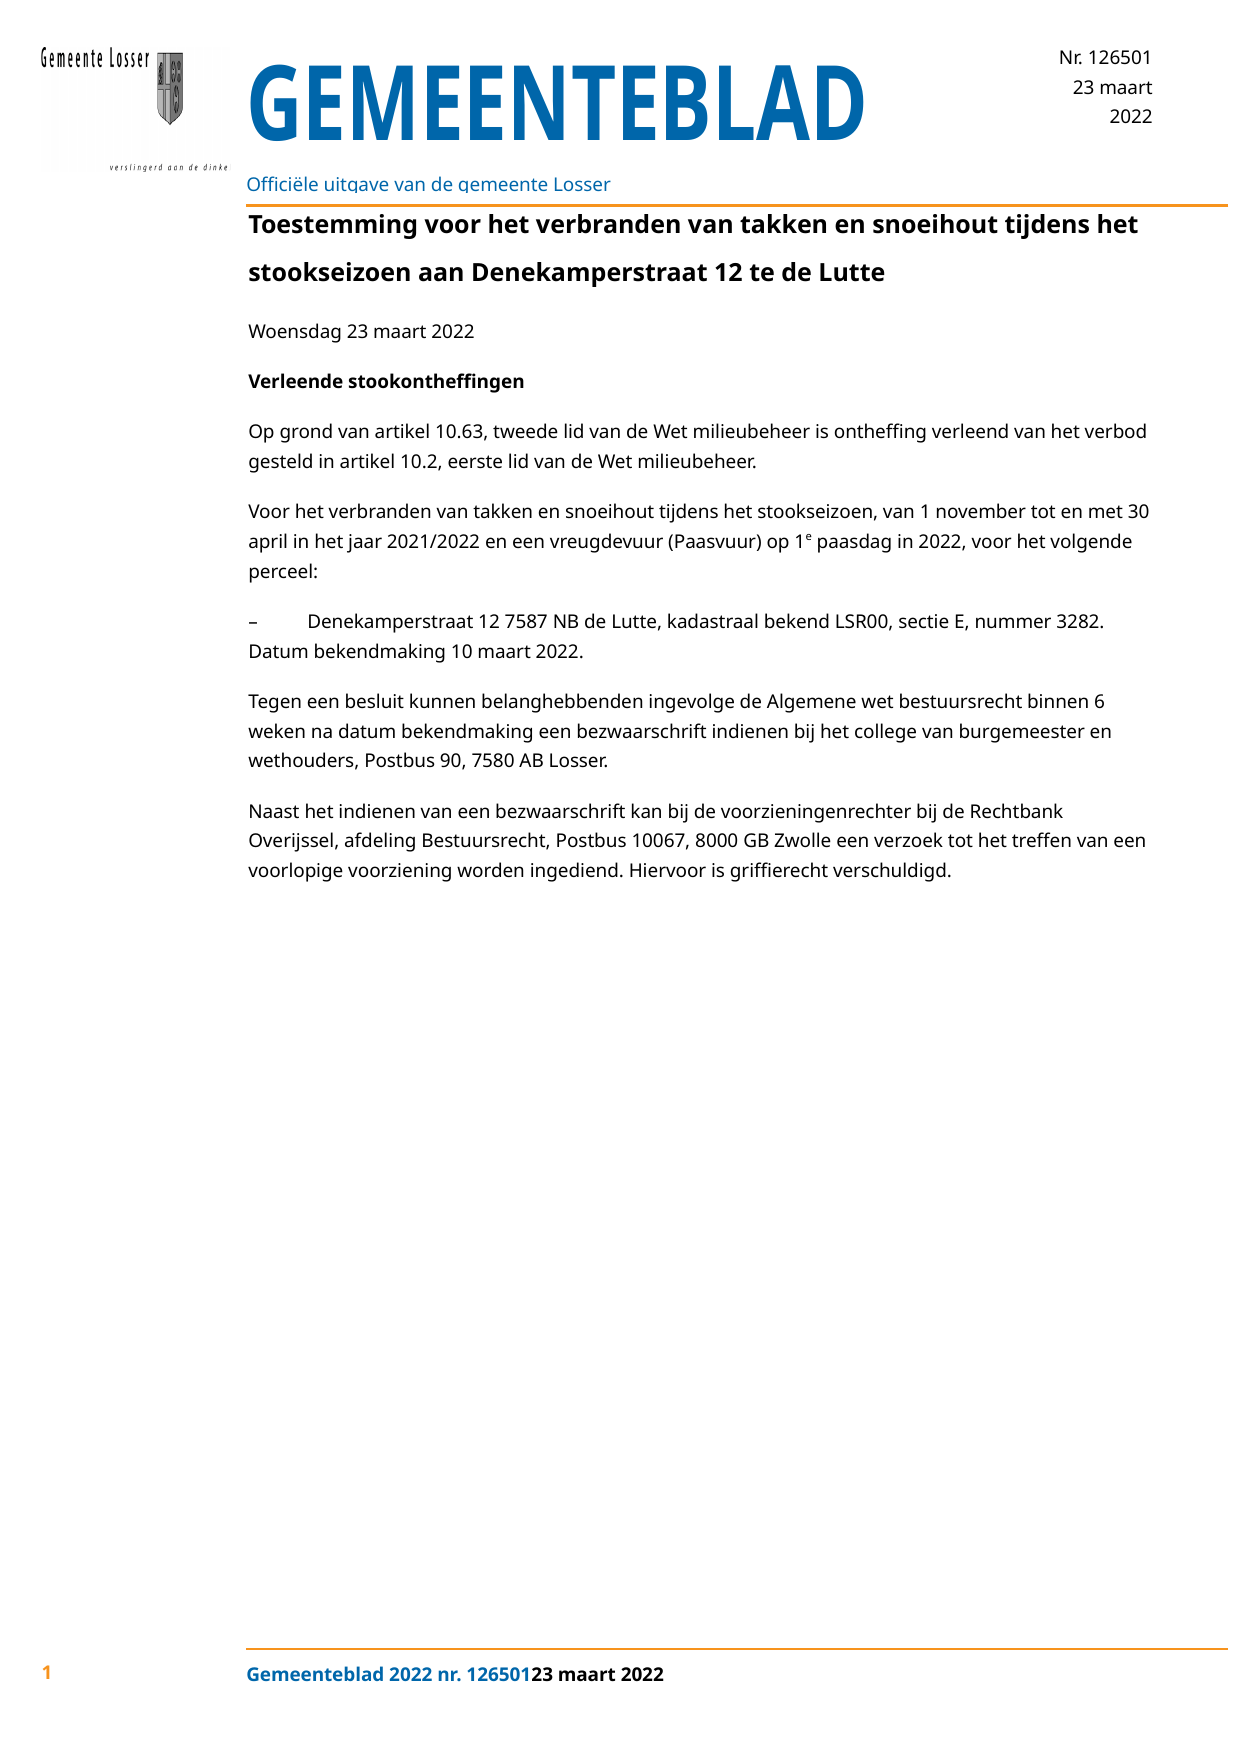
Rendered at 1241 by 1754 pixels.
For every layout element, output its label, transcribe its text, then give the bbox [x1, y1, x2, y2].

picture [41, 47, 231, 172]
text Toestemming voor het verbranden van takken en snoeihout tijdens het stookseizoen aan Denekamperstraat 12 te de Lutte [248, 207, 1152, 288]
text Naast het indienen van een bezwaarschrift kan bij de voorzieningenrechter bij de Rechtbank Overijssel, afdeling Bestuursrecht, Postbus 10067, 8000 GB Zwolle een verzoek tot het treffen van een voorlopige voorziening worden ingediend. Hiervoor is griffierecht verschuldigd. [248, 798, 1152, 883]
text Datum bekendmaking 10 maart 2022. [248, 638, 1152, 664]
text Op grond van artikel 10.63, tweede lid van de Wet milieubeheer is ontheffing verleend van het verbod gesteld in artikel 10.2, eerste lid van de Wet milieubeheer. [248, 419, 1152, 474]
text Verleende stookontheffingen [248, 368, 1152, 394]
text Tegen een besluit kunnen belanghebbenden ingevolge de Algemene wet bestuursrecht binnen 6 weken na datum bekendmaking een bezwaarschrift indienen bij het college van burgemeester en wethouders, Postbus 90, 7580 AB Losser. [248, 688, 1152, 773]
list Denekamperstraat 12 7587 NB de Lutte, kadastraal bekend LSR00, sectie E, nummer 3282. [248, 608, 1152, 634]
text Voor het verbranden van takken en snoeihout tijdens het stookseizoen, van 1 november tot en met 30 april in het jaar 2021/2022 en een vreugdevuur (Paasvuur) op 1e paasdag in 2022, voor het volgende perceel: [248, 499, 1152, 584]
text Woensdag 23 maart 2022 [248, 318, 1152, 344]
